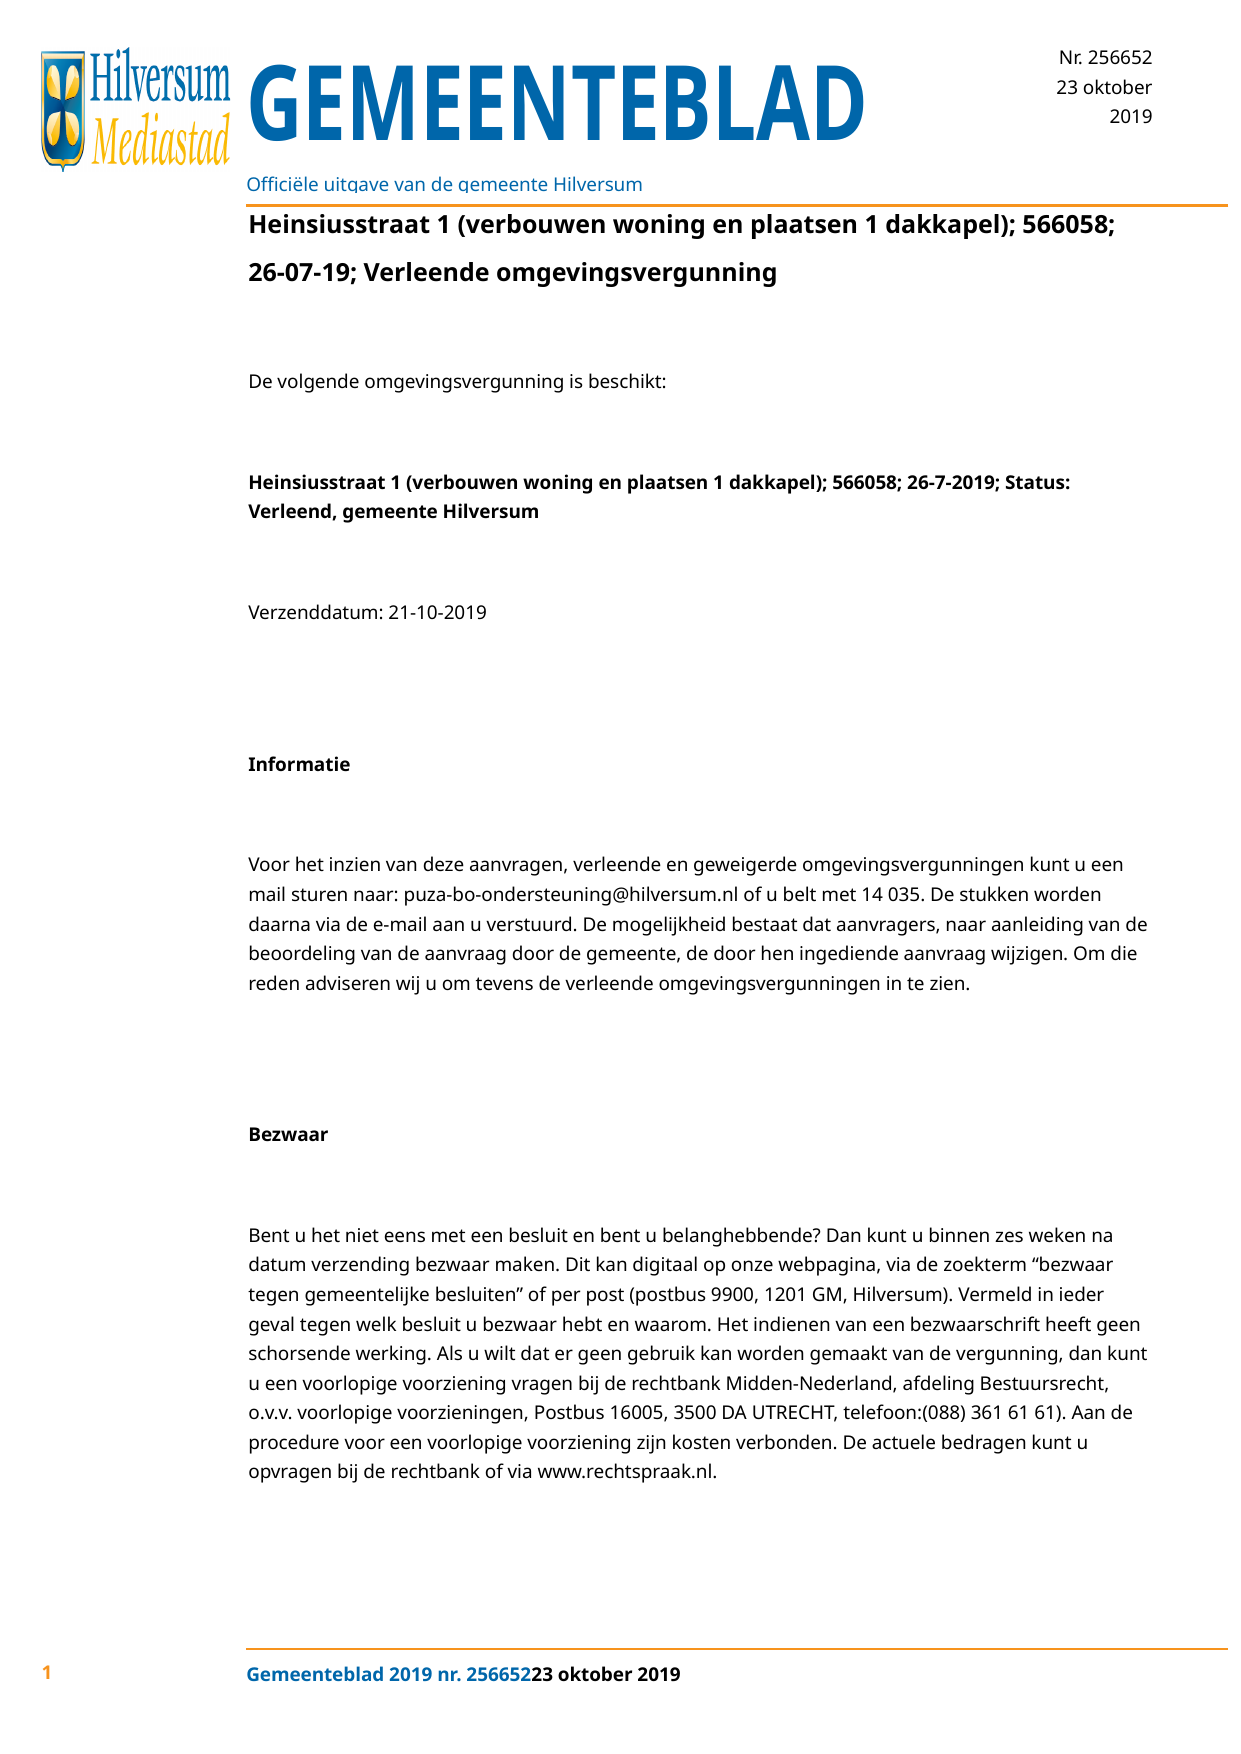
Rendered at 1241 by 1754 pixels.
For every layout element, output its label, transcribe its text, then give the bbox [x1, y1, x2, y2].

text Informatie [248, 751, 1152, 777]
text De volgende omgevingsvergunning is beschikt: [248, 368, 1152, 394]
text Bezwaar [248, 1121, 1152, 1147]
text Verzenddatum: 21-10-2019 [248, 599, 1152, 625]
picture [41, 47, 231, 172]
text Voor het inzien van deze aanvragen, verleende en geweigerde omgevingsvergunningen kunt u een mail sturen naar: puza-bo-ondersteuning@hilversum.nl of u belt met 14 035. De stukken worden daarna via de e-mail aan u verstuurd. De mogelijkheid bestaat dat aanvragers, naar aanleiding van de beoordeling van de aanvraag door de gemeente, de door hen ingediende aanvraag wijzigen. Om die reden adviseren wij u om tevens de verleende omgevingsvergunningen in te zien. [248, 852, 1152, 996]
text Bent u het niet eens met een besluit en bent u belanghebbende? Dan kunt u binnen zes weken na datum verzending bezwaar maken. Dit kan digitaal op onze webpagina, via de zoekterm “bezwaar tegen gemeentelijke besluiten” of per post (postbus 9900, 1201 GM, Hilversum). Vermeld in ieder geval tegen welk besluit u bezwaar hebt en waarom. Het indienen van een bezwaarschrift heeft geen schorsende werking. Als u wilt dat er geen gebruik kan worden gemaakt van de vergunning, dan kunt u een voorlopige voorziening vragen bij de rechtbank Midden-Nederland, afdeling Bestuursrecht, o.v.v. voorlopige voorzieningen, Postbus 16005, 3500 DA UTRECHT, telefoon:(088) 361 61 61). Aan de procedure voor een voorlopige voorziening zijn kosten verbonden. De actuele bedragen kunt u opvragen bij de rechtbank of via www.rechtspraak.nl. [248, 1222, 1152, 1484]
text Heinsiusstraat 1 (verbouwen woning en plaatsen 1 dakkapel); 566058; 26-7-2019; Status: Verleend, gemeente Hilversum [248, 469, 1152, 524]
text Heinsiusstraat 1 (verbouwen woning en plaatsen 1 dakkapel); 566058; 26-07-19; Verleende omgevingsvergunning [248, 207, 1152, 288]
